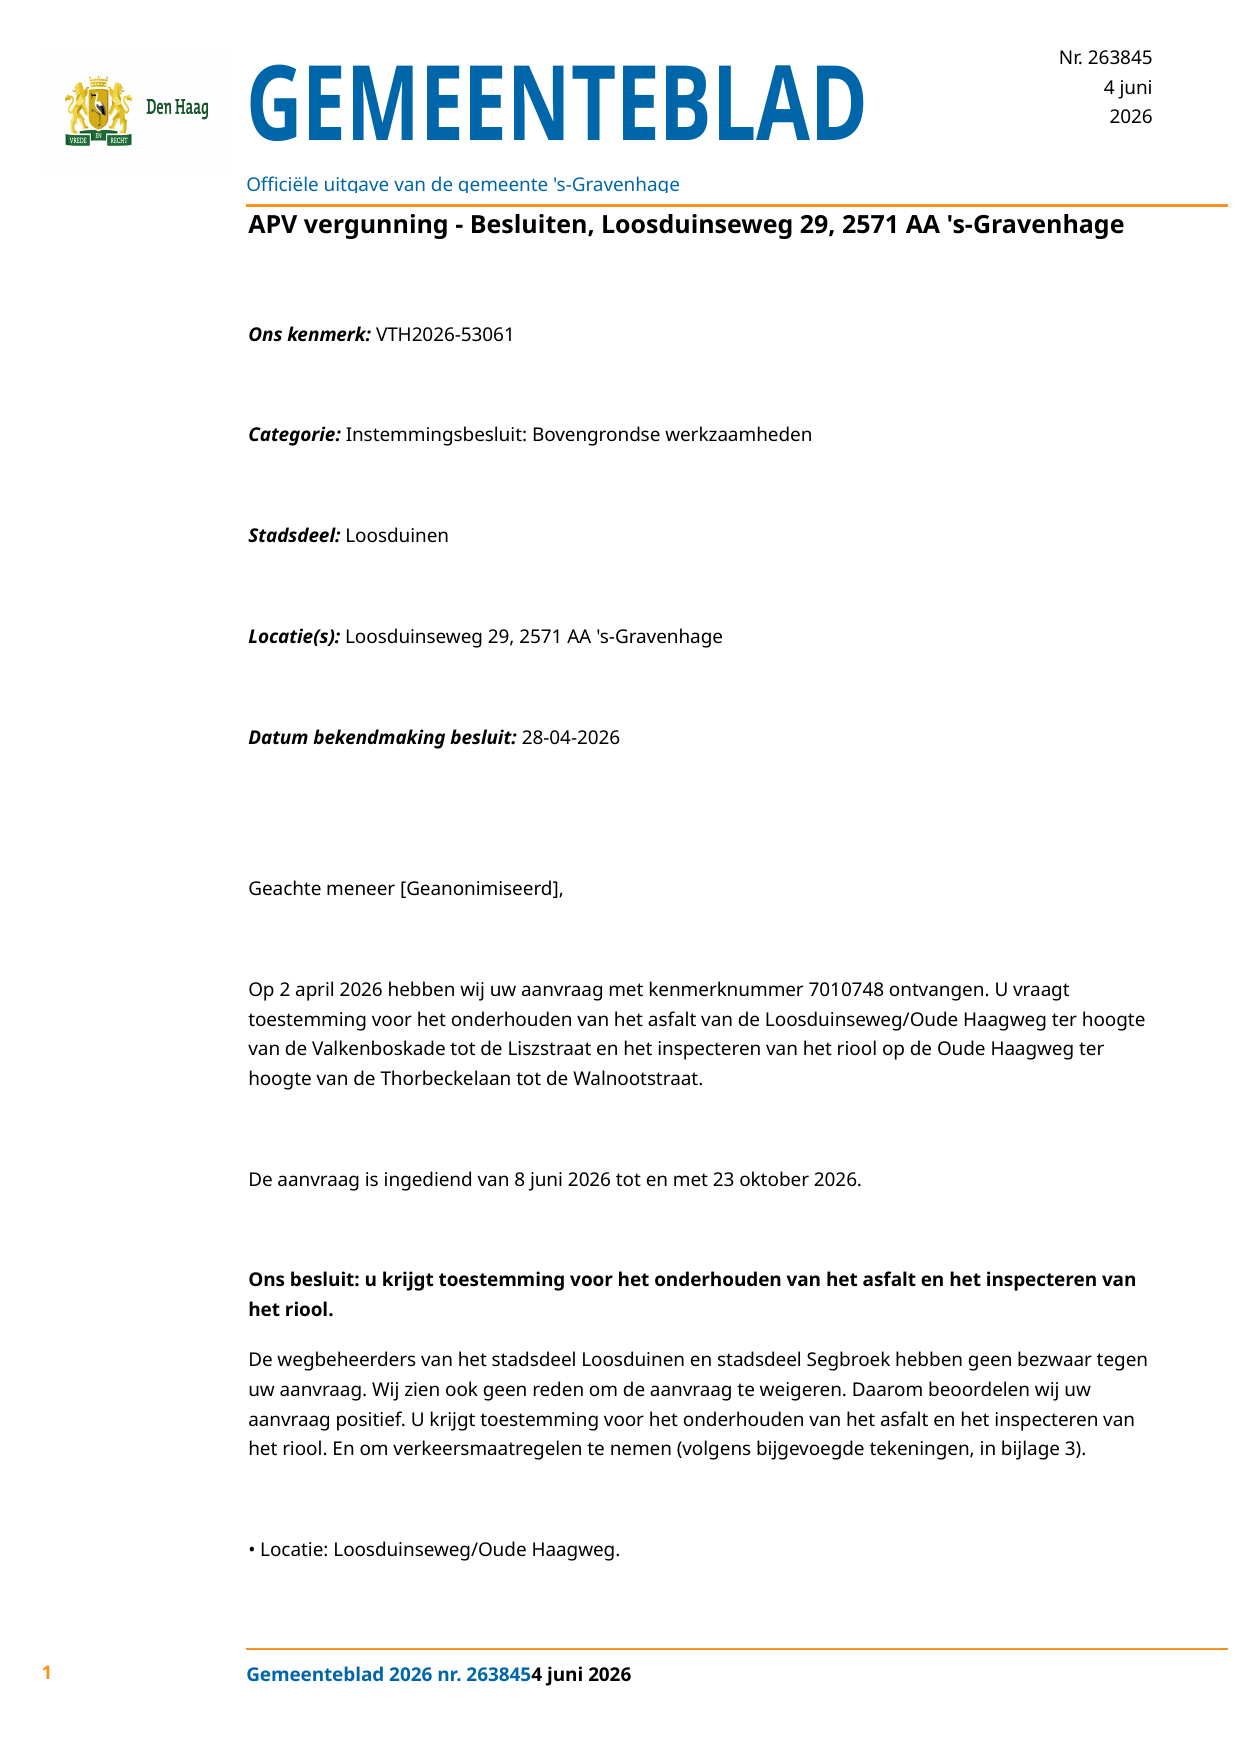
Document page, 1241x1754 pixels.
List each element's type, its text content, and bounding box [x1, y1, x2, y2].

text Ons kenmerk: VTH2026-53061 [248, 321, 1152, 346]
text Stadsdeel: Loosduinen [248, 522, 1152, 548]
text Geachte meneer [Geanonimiseerd], [248, 875, 1152, 901]
text Ons besluit: u krijgt toestemming voor het onderhouden van het asfalt en het inspecteren van het riool. [248, 1267, 1152, 1322]
text Locatie(s): Loosduinseweg 29, 2571 AA 's-Gravenhage [248, 623, 1152, 649]
text Op 2 april 2026 hebben wij uw aanvraag met kenmerknummer 7010748 ontvangen. U vraagt toestemming voor het onderhouden van het asfalt van de Loosduinseweg/Oude Haagweg ter hoogte van de Valkenboskade tot de Liszstraat en het inspecteren van het riool op de Oude Haagweg ter hoogte van de Thorbeckelaan tot de Walnootstraat. [248, 976, 1152, 1091]
text APV vergunning - Besluiten, Loosduinseweg 29, 2571 AA 's-Gravenhage [248, 207, 1152, 241]
text De aanvraag is ingediend van 8 juni 2026 tot en met 23 oktober 2026. [248, 1166, 1152, 1191]
text Datum bekendmaking besluit: 28-04-2026 [248, 724, 1152, 750]
text • Locatie: Loosduinseweg/Oude Haagweg. [248, 1536, 1152, 1562]
text De wegbeheerders van het stadsdeel Loosduinen en stadsdeel Segbroek hebben geen bezwaar tegen uw aanvraag. Wij zien ook geen reden om de aanvraag te weigeren. Daarom beoordelen wij uw aanvraag positief. U krijgt toestemming voor het onderhouden van het asfalt en het inspecteren van het riool. En om verkeersmaatregelen te nemen (volgens bijgevoegde tekeningen, in bijlage 3). [248, 1347, 1152, 1461]
text Categorie: Instemmingsbesluit: Bovengrondse werkzaamheden [248, 422, 1152, 447]
picture [41, 47, 231, 172]
